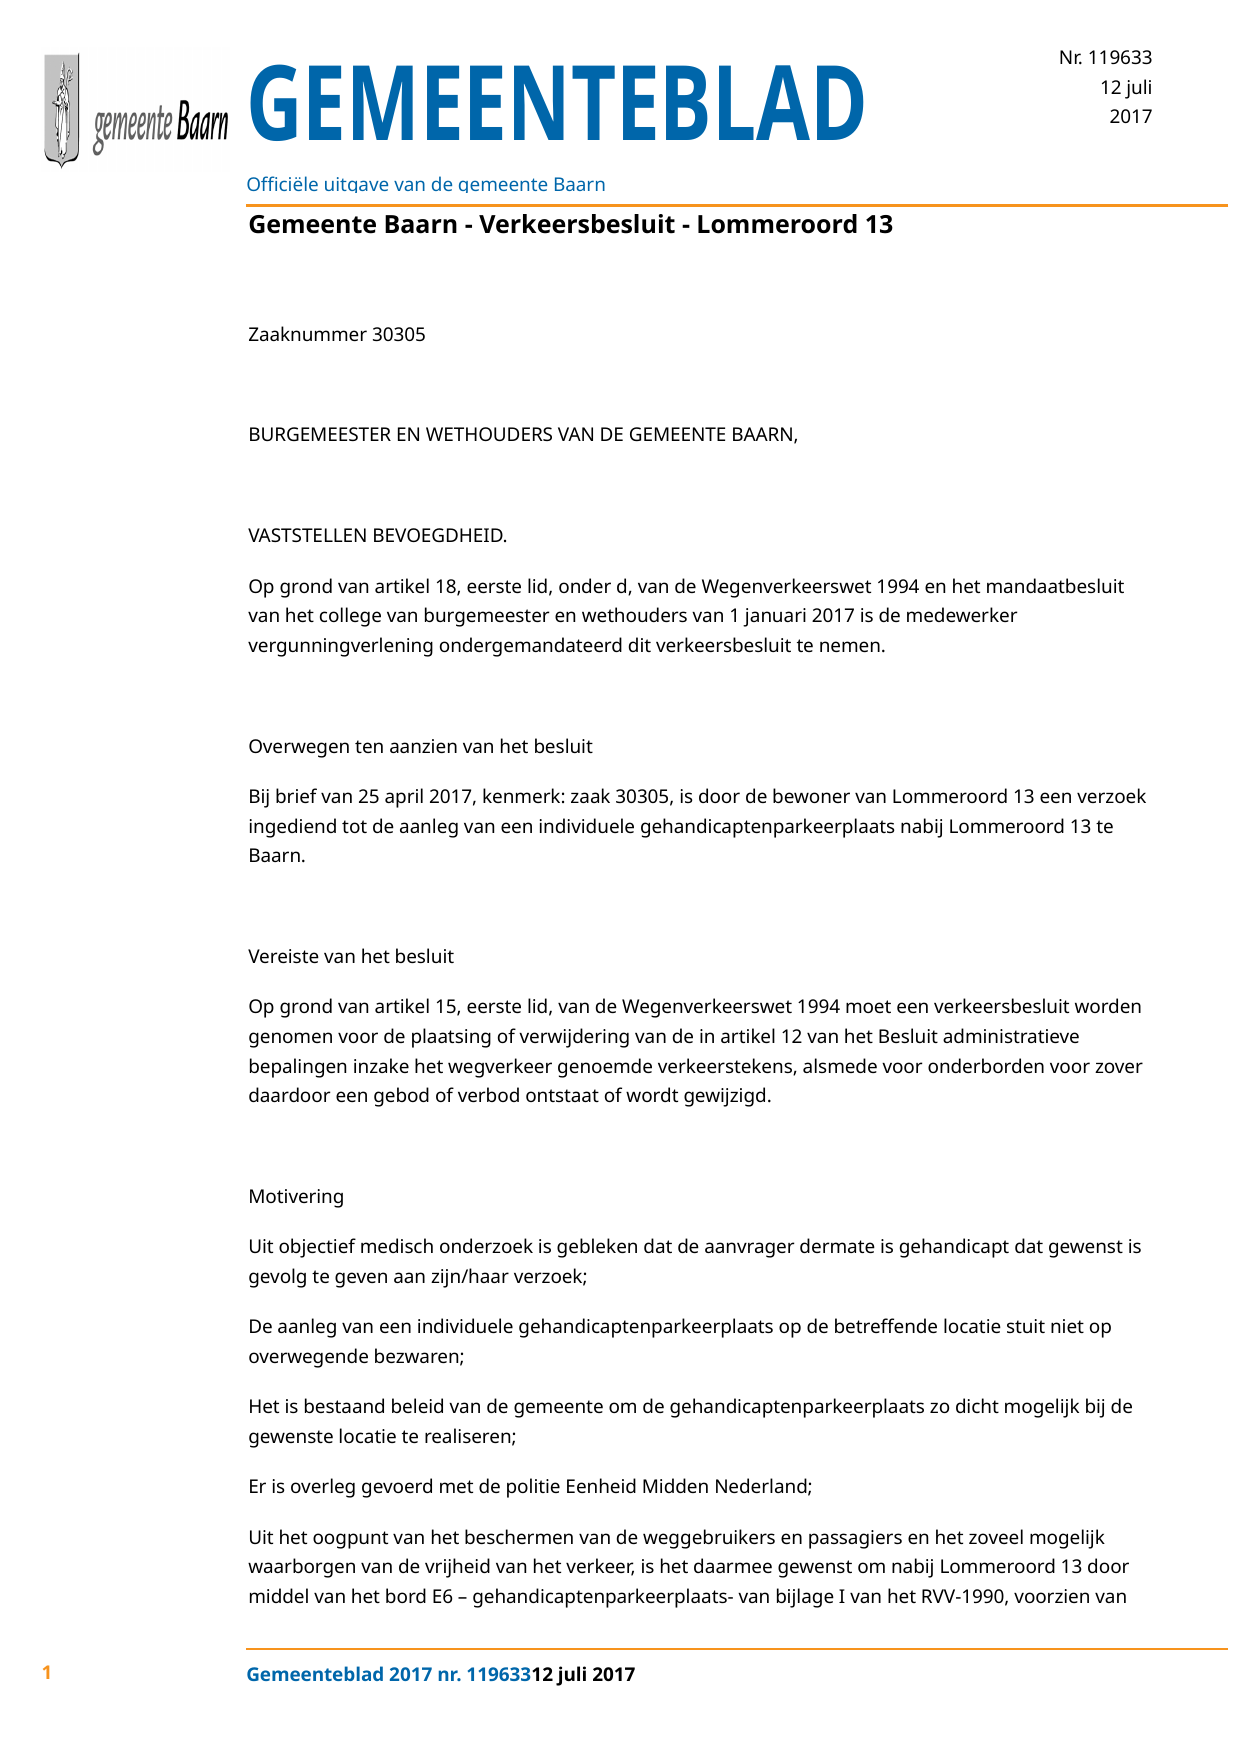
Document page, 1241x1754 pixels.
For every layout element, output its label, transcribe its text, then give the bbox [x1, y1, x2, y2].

text BURGEMEESTER EN WETHOUDERS VAN DE GEMEENTE BAARN, [248, 422, 1152, 447]
text Motivering [248, 1183, 1152, 1209]
text Op grond van artikel 15, eerste lid, van de Wegenverkeerswet 1994 moet een verkeersbesluit worden genomen voor de plaatsing of verwijdering van de in artikel 12 van het Besluit administratieve bepalingen inzake het wegverkeer genoemde verkeerstekens, alsmede voor onderborden voor zover daardoor een gebod of verbod ontstaat of wordt gewijzigd. [248, 994, 1152, 1108]
text Het is bestaand beleid van de gemeente om de gehandicaptenparkeerplaats zo dicht mogelijk bij de gewenste locatie te realiseren; [248, 1394, 1152, 1449]
text VASTSTELLEN BEVOEGDHEID. [248, 522, 1152, 548]
text De aanleg van een individuele gehandicaptenparkeerplaats op de betreffende locatie stuit niet op overwegende bezwaren; [248, 1314, 1152, 1369]
picture [41, 47, 231, 172]
text Overwegen ten aanzien van het besluit [248, 733, 1152, 758]
text Op grond van artikel 18, eerste lid, onder d, van de Wegenverkeerswet 1994 en het mandaatbesluit van het college van burgemeester en wethouders van 1 januari 2017 is de medewerker vergunningverlening ondergemandateerd dit verkeersbesluit te nemen. [248, 573, 1152, 658]
text Zaaknummer 30305 [248, 321, 1152, 346]
text Uit objectief medisch onderzoek is gebleken dat de aanvrager dermate is gehandicapt dat gewenst is gevolg te geven aan zijn/haar verzoek; [248, 1234, 1152, 1289]
text Uit het oogpunt van het beschermen van de weggebruikers en passagiers en het zoveel mogelijk waarborgen van de vrijheid van het verkeer, is het daarmee gewenst om nabij Lommeroord 13 door middel van het bord E6 – gehandicaptenparkeerplaats- van bijlage I van het RVV-1990, voorzien van [248, 1524, 1152, 1609]
text Gemeente Baarn - Verkeersbesluit - Lommeroord 13 [248, 207, 1152, 241]
text Bij brief van 25 april 2017, kenmerk: zaak 30305, is door de bewoner van Lommeroord 13 een verzoek ingediend tot de aanleg van een individuele gehandicaptenparkeerplaats nabij Lommeroord 13 te Baarn. [248, 783, 1152, 868]
text Vereiste van het besluit [248, 943, 1152, 969]
text Er is overleg gevoerd met de politie Eenheid Midden Nederland; [248, 1474, 1152, 1499]
